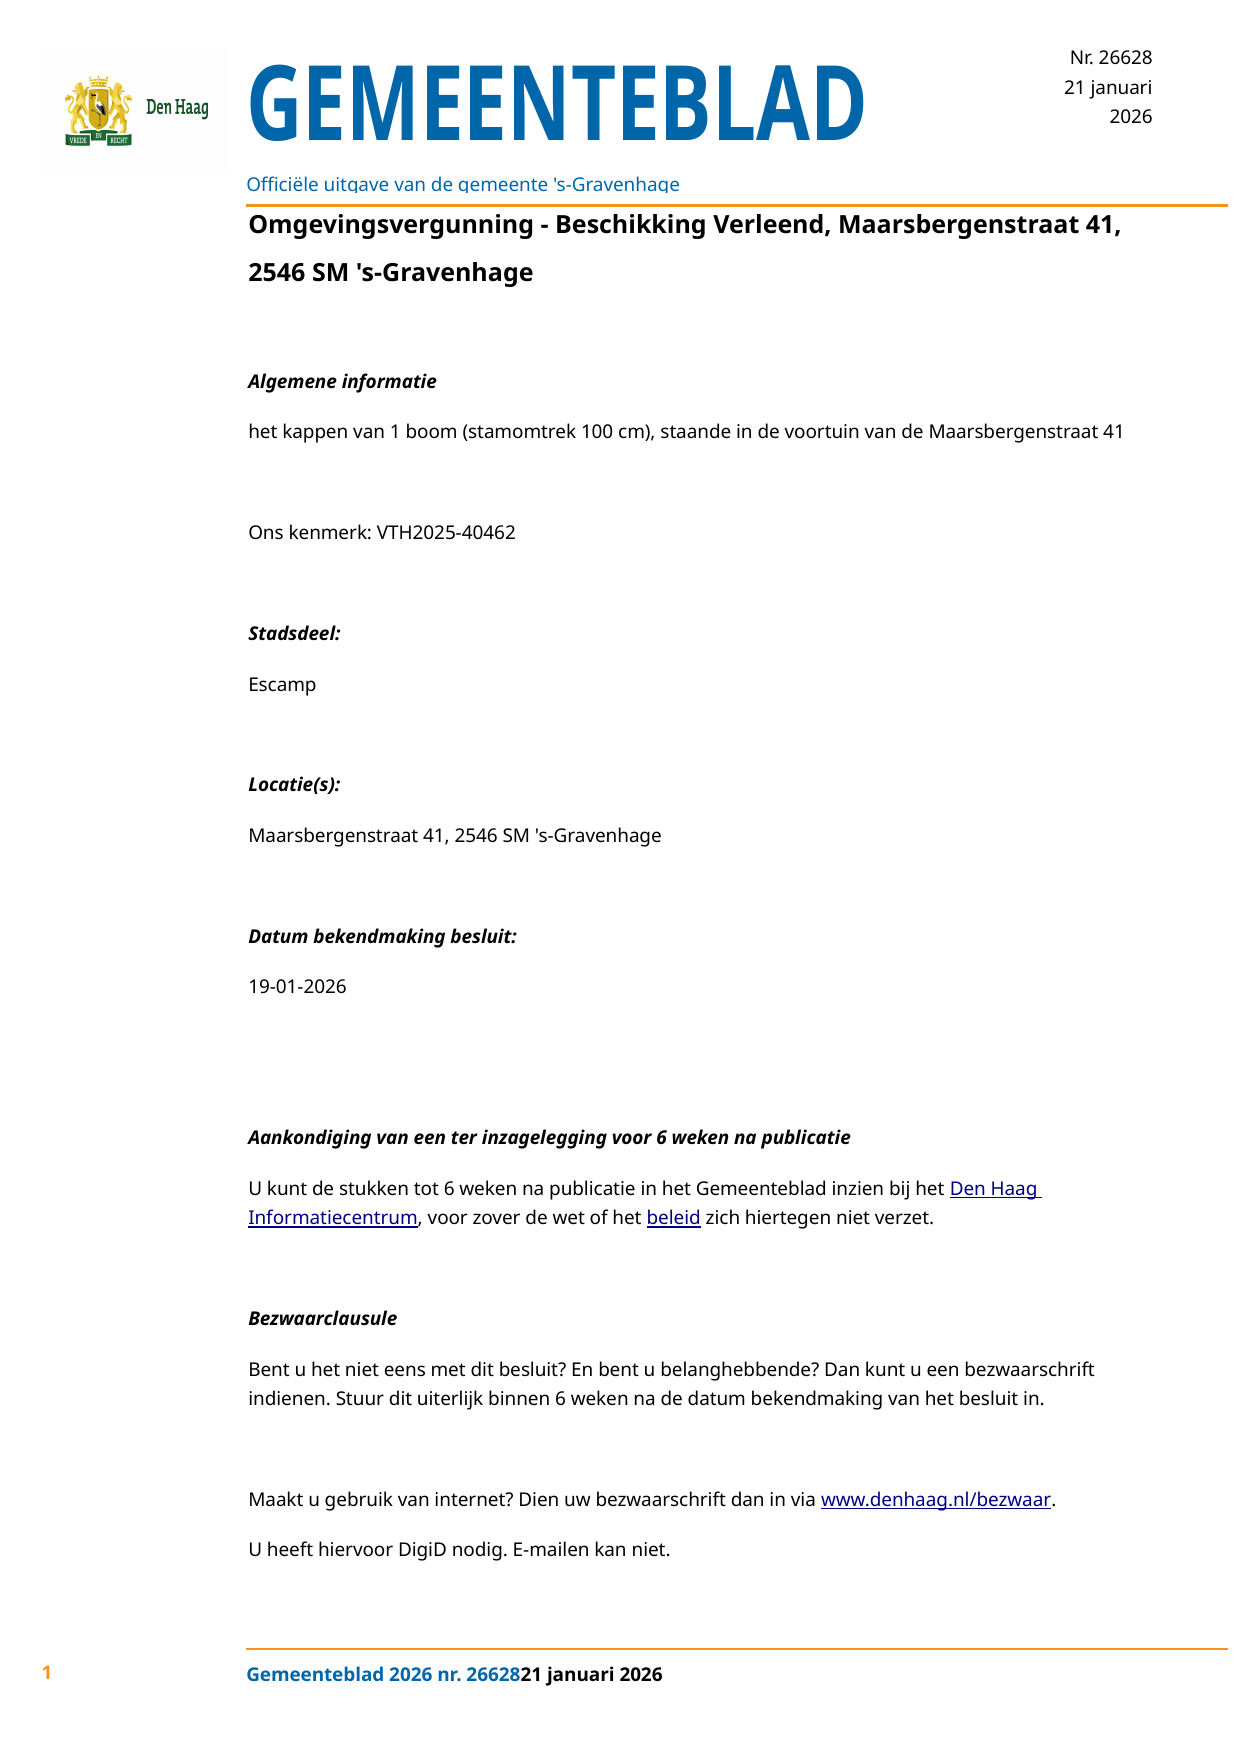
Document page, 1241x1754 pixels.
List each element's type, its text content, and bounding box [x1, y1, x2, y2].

text U heeft hiervoor DigiD nodig. E-mailen kan niet. [248, 1537, 1152, 1562]
text U kunt de stukken tot 6 weken na publicatie in het Gemeenteblad inzien bij het Den Haag Informatiecentrum, voor zover de wet of het beleid zich hiertegen niet verzet. [248, 1175, 1152, 1230]
picture [41, 47, 231, 172]
text Algemene informatie [248, 368, 1152, 394]
text Maarsbergenstraat 41, 2546 SM 's-Gravenhage [248, 822, 1152, 848]
text Omgevingsvergunning - Beschikking Verleend, Maarsbergenstraat 41, 2546 SM 's-Gravenhage [248, 207, 1152, 288]
text Ons kenmerk: VTH2025-40462 [248, 519, 1152, 545]
text het kappen van 1 boom (stamomtrek 100 cm), staande in de voortuin van de Maarsbergenstraat 41 [248, 419, 1152, 444]
text Datum bekendmaking besluit: [248, 923, 1152, 949]
text Escamp [248, 671, 1152, 697]
text Aankondiging van een ter inzagelegging voor 6 weken na publicatie [248, 1124, 1152, 1150]
text Bent u het niet eens met dit besluit? En bent u belanghebbende? Dan kunt u een bezwaarschrift indienen. Stuur dit uiterlijk binnen 6 weken na de datum bekendmaking van het besluit in. [248, 1356, 1152, 1411]
text Locatie(s): [248, 772, 1152, 797]
text 19-01-2026 [248, 973, 1152, 999]
text Stadsdeel: [248, 620, 1152, 646]
text Bezwaarclausule [248, 1305, 1152, 1331]
text Maakt u gebruik van internet? Dien uw bezwaarschrift dan in via www.denhaag.nl/bezwaar. [248, 1486, 1152, 1512]
